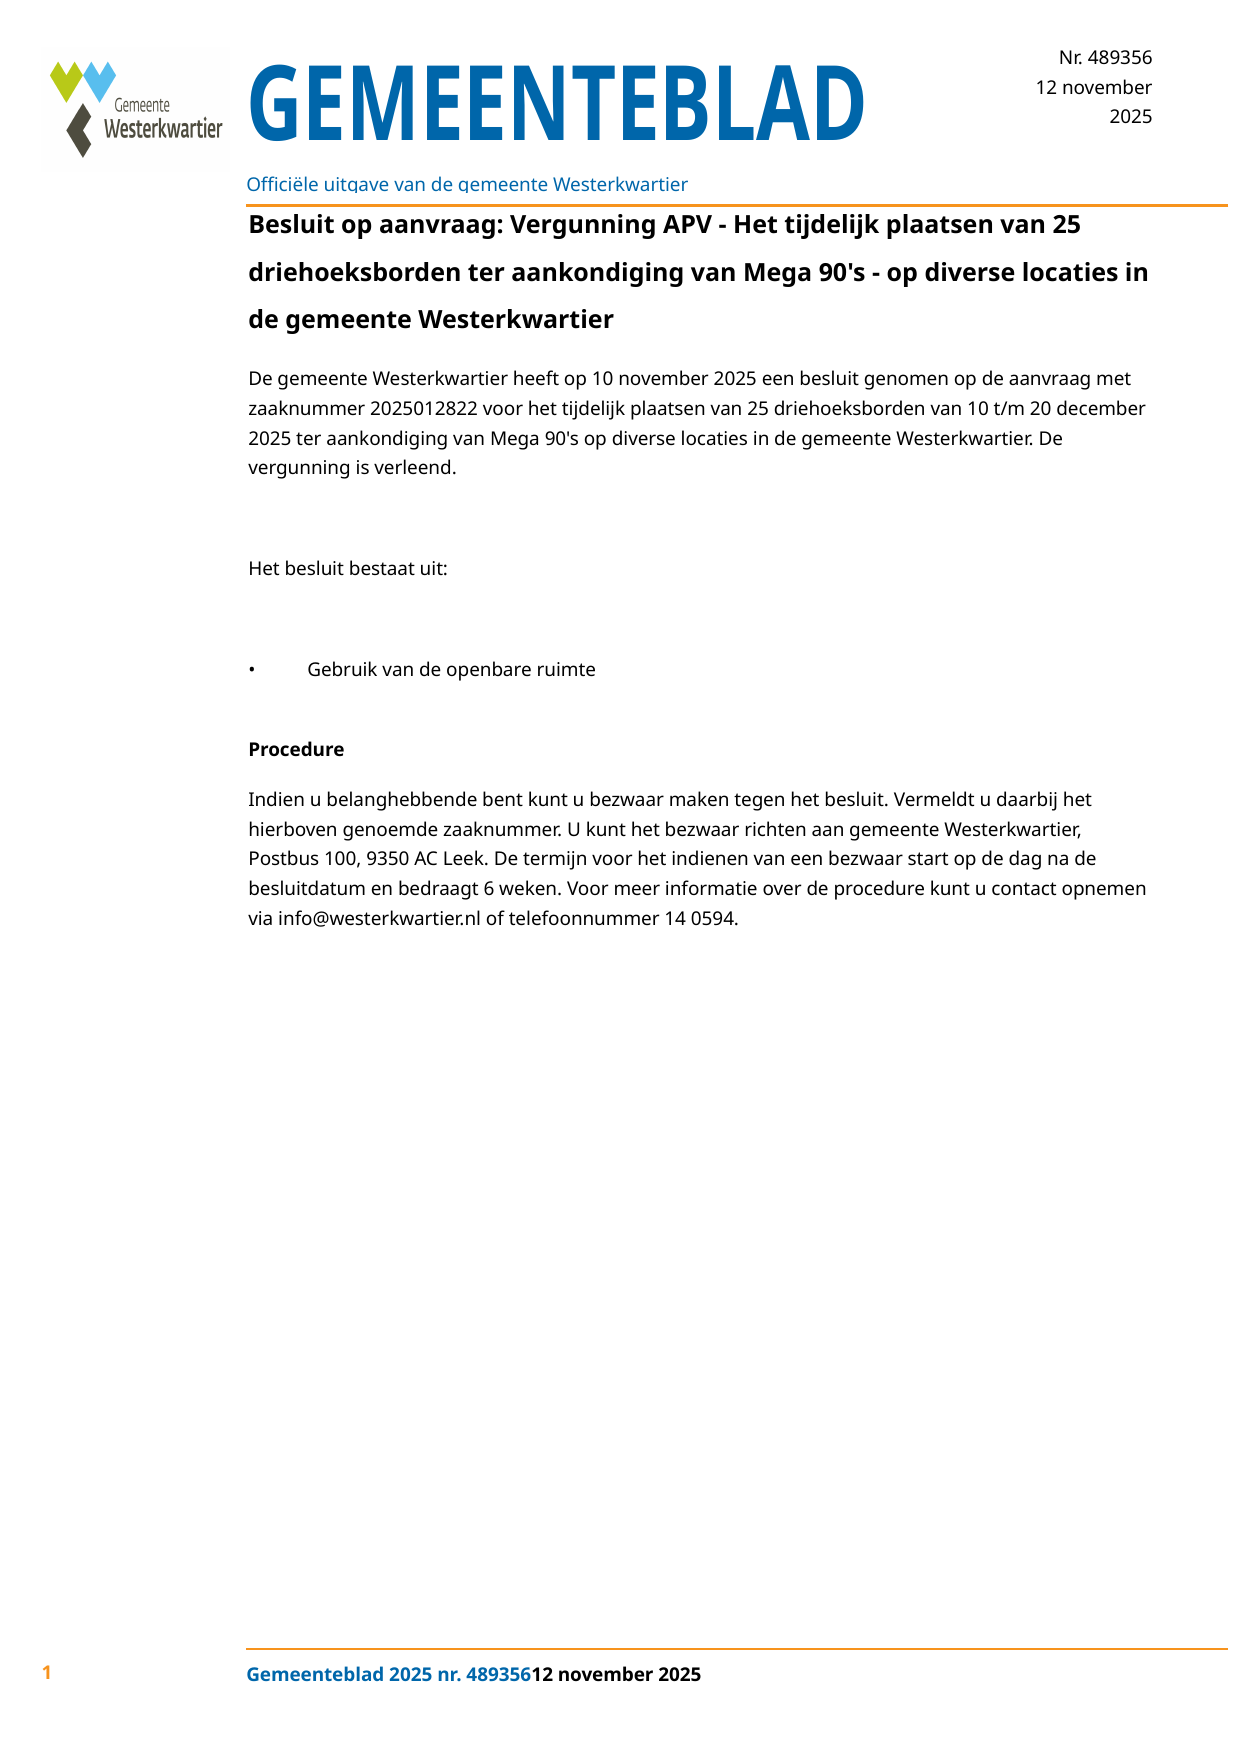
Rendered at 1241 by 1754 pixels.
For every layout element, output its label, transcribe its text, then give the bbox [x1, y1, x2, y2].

list Gebruik van de openbare ruimte [248, 656, 1152, 682]
text Indien u belanghebbende bent kunt u bezwaar maken tegen het besluit. Vermeldt u daarbij het hierboven genoemde zaaknummer. U kunt het bezwaar richten aan gemeente Westerkwartier, Postbus 100, 9350 AC Leek. De termijn voor het indienen van een bezwaar start op de dag na de besluitdatum en bedraagt 6 weken. Voor meer informatie over de procedure kunt u contact opnemen via info@westerkwartier.nl of telefoonnummer 14 0594. [248, 786, 1152, 930]
text De gemeente Westerkwartier heeft op 10 november 2025 een besluit genomen op de aanvraag met zaaknummer 2025012822 voor het tijdelijk plaatsen van 25 driehoeksborden van 10 t/m 20 december 2025 ter aankondiging van Mega 90's op diverse locaties in de gemeente Westerkwartier. De vergunning is verleend. [248, 366, 1152, 480]
text Procedure [248, 736, 1152, 762]
picture [41, 47, 231, 172]
text Besluit op aanvraag: Vergunning APV - Het tijdelijk plaatsen van 25 driehoeksborden ter aankondiging van Mega 90's - op diverse locaties in de gemeente Westerkwartier [248, 207, 1152, 336]
text Het besluit bestaat uit: [248, 555, 1152, 581]
